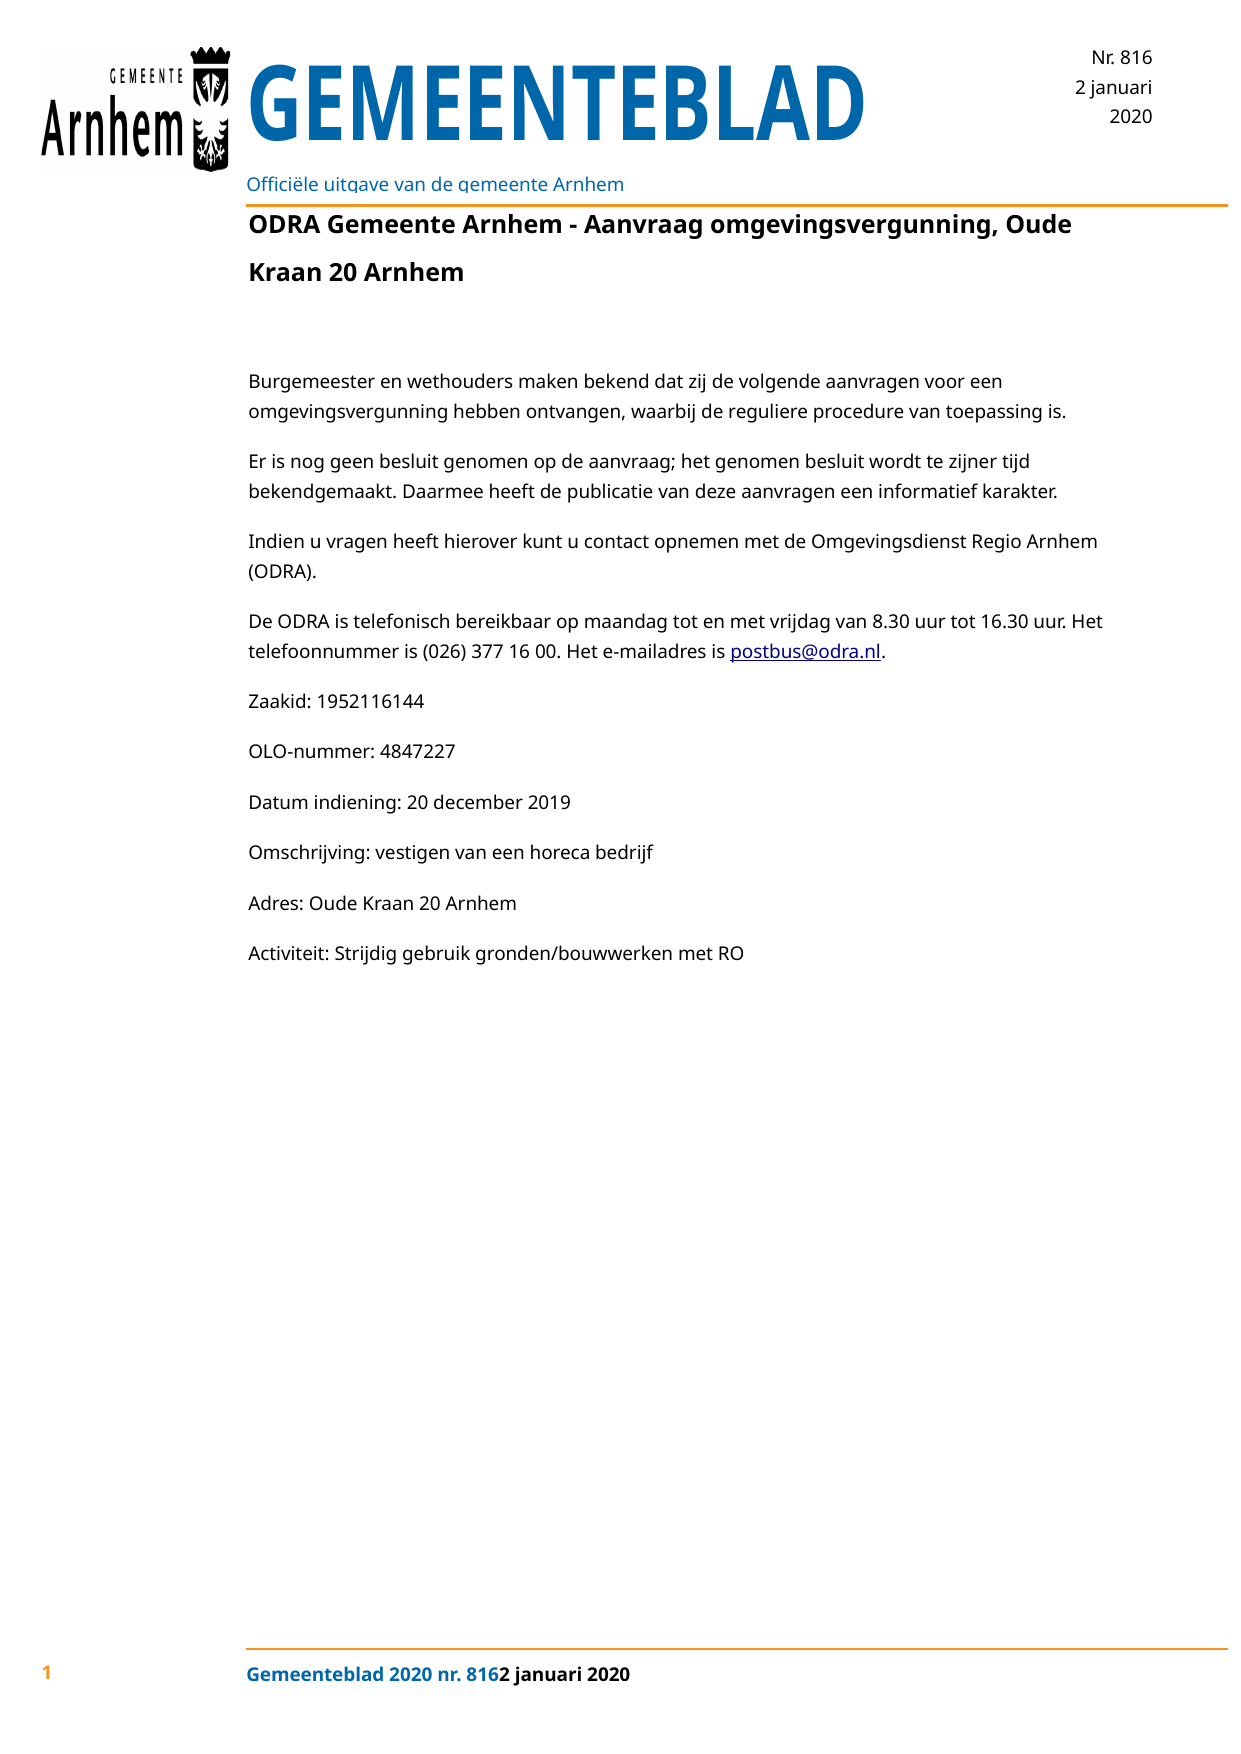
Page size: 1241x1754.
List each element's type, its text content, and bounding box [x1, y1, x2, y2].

text Datum indiening: 20 december 2019 [248, 789, 1152, 815]
text OLO-nummer: 4847227 [248, 739, 1152, 764]
text Adres: Oude Kraan 20 Arnhem [248, 890, 1152, 916]
text Indien u vragen heeft hierover kunt u contact opnemen met de Omgevingsdienst Regio Arnhem (ODRA). [248, 528, 1152, 584]
picture [41, 47, 231, 172]
text De ODRA is telefonisch bereikbaar op maandag tot en met vrijdag van 8.30 uur tot 16.30 uur. Het telefoonnummer is (026) 377 16 00. Het e-mailadres is postbus@odra.nl. [248, 608, 1152, 664]
text Burgemeester en wethouders maken bekend dat zij de volgende aanvragen voor een omgevingsvergunning hebben ontvangen, waarbij de reguliere procedure van toepassing is. [248, 368, 1152, 424]
text Er is nog geen besluit genomen op de aanvraag; het genomen besluit wordt te zijner tijd bekendgemaakt. Daarmee heeft de publicatie van deze aanvragen een informatief karakter. [248, 448, 1152, 504]
text ODRA Gemeente Arnhem - Aanvraag omgevingsvergunning, Oude Kraan 20 Arnhem [248, 207, 1152, 288]
text Activiteit: Strijdig gebruik gronden/bouwwerken met RO [248, 940, 1152, 966]
text Omschrijving: vestigen van een horeca bedrijf [248, 839, 1152, 865]
text Zaakid: 1952116144 [248, 688, 1152, 714]
